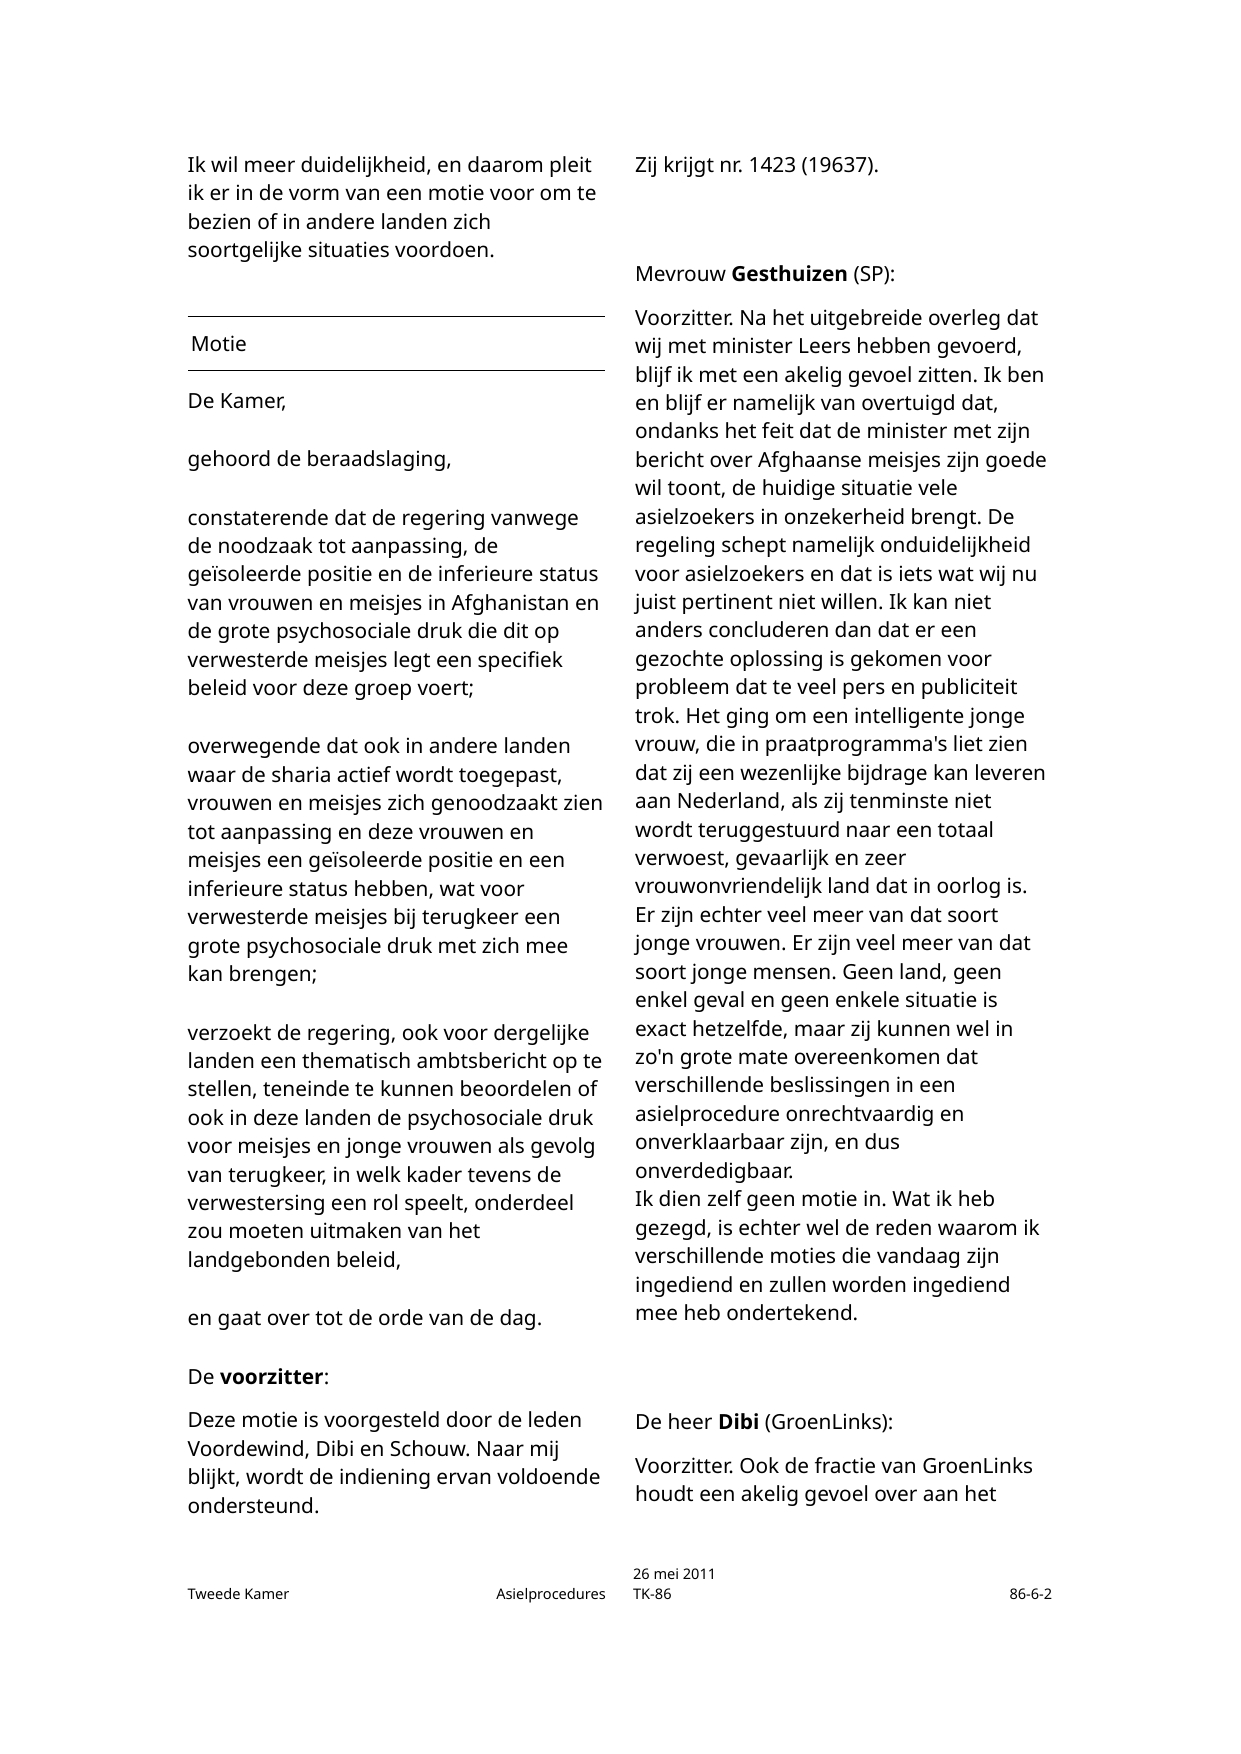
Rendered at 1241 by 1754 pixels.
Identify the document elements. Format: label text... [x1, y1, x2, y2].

text Voorzitter. Ook de fractie van GroenLinks houdt een akelig gevoel over aan het [635, 1451, 1053, 1508]
text overwegende dat ook in andere landen waar de sharia actief wordt toegepast, vrouwen en meisjes zich genoodzaakt zien tot aanpassing en deze vrouwen en meisjes een geïsoleerde positie en een inferieure status hebben, wat voor verwesterde meisjes bij terugkeer een grote psychosociale druk met zich mee kan brengen; [187, 732, 605, 988]
text  [635, 1357, 1053, 1385]
text De voorzitter: [187, 1362, 605, 1390]
text Mevrouw Gesthuizen (SP): [635, 259, 1053, 288]
subtitle Motie [187, 317, 605, 371]
text Voorzitter. Na het uitgebreide overleg dat wij met minister Leers hebben gevoerd, blijf ik met een akelig gevoel zitten. Ik ben en blijf er namelijk van overtuigd dat, ondanks het feit dat de minister met zijn bericht over Afghaanse meisjes zijn goede wil toont, de huidige situatie vele asielzoekers in onzekerheid brengt. De regeling schept namelijk onduidelijkheid voor asielzoekers en dat is iets wat wij nu juist pertinent niet willen. Ik kan niet anders concluderen dan dat er een gezochte oplossing is gekomen voor probleem dat te veel pers en publiciteit trok. Het ging om een intelligente jonge vrouw, die in praatprogramma's liet zien dat zij een wezenlijke bijdrage kan leveren aan Nederland, als zij tenminste niet wordt teruggestuurd naar een totaal verwoest, gevaarlijk en zeer vrouwonvriendelijk land dat in oorlog is. [635, 303, 1053, 900]
text Deze motie is voorgesteld door de leden Voordewind, Dibi en Schouw. Naar mij blijkt, wordt de indiening ervan voldoende ondersteund. [187, 1405, 605, 1519]
text Er zijn echter veel meer van dat soort jonge vrouwen. Er zijn veel meer van dat soort jonge mensen. Geen land, geen enkel geval en geen enkele situatie is exact hetzelfde, maar zij kunnen wel in zo'n grote mate overeenkomen dat verschillende beslissingen in een asielprocedure onrechtvaardig en onverklaarbaar zijn, en dus onverdedigbaar. [635, 900, 1053, 1184]
text gehoord de beraadslaging, [187, 444, 605, 473]
text Ik wil meer duidelijkheid, en daarom pleit ik er in de vorm van een motie voor om te bezien of in andere landen zich soortgelijke situaties voordoen. [187, 150, 605, 264]
text Ik dien zelf geen motie in. Wat ik heb gezegd, is echter wel de reden waarom ik verschillende moties die vandaag zijn ingediend en zullen worden ingediend mee heb ondertekend. [635, 1184, 1053, 1327]
text  [635, 208, 1053, 237]
text Zij krijgt nr. 1423 (19637). [635, 150, 1053, 178]
text verzoekt de regering, ook voor dergelijke landen een thematisch ambtsbericht op te stellen, teneinde te kunnen beoordelen of ook in deze landen de psychosociale druk voor meisjes en jonge vrouwen als gevolg van terugkeer, in welk kader tevens de verwestersing een rol speelt, onderdeel zou moeten uitmaken van het landgebonden beleid, [187, 1018, 605, 1273]
text constaterende dat de regering vanwege de noodzaak tot aanpassing, de geïsoleerde positie en de inferieure status van vrouwen en meisjes in Afghanistan en de grote psychosociale druk die dit op verwesterde meisjes legt een specifiek beleid voor deze groep voert; [187, 503, 605, 702]
text en gaat over tot de orde van de dag. [187, 1303, 605, 1332]
text De Kamer, [187, 386, 605, 414]
text De heer Dibi (GroenLinks): [635, 1407, 1053, 1436]
